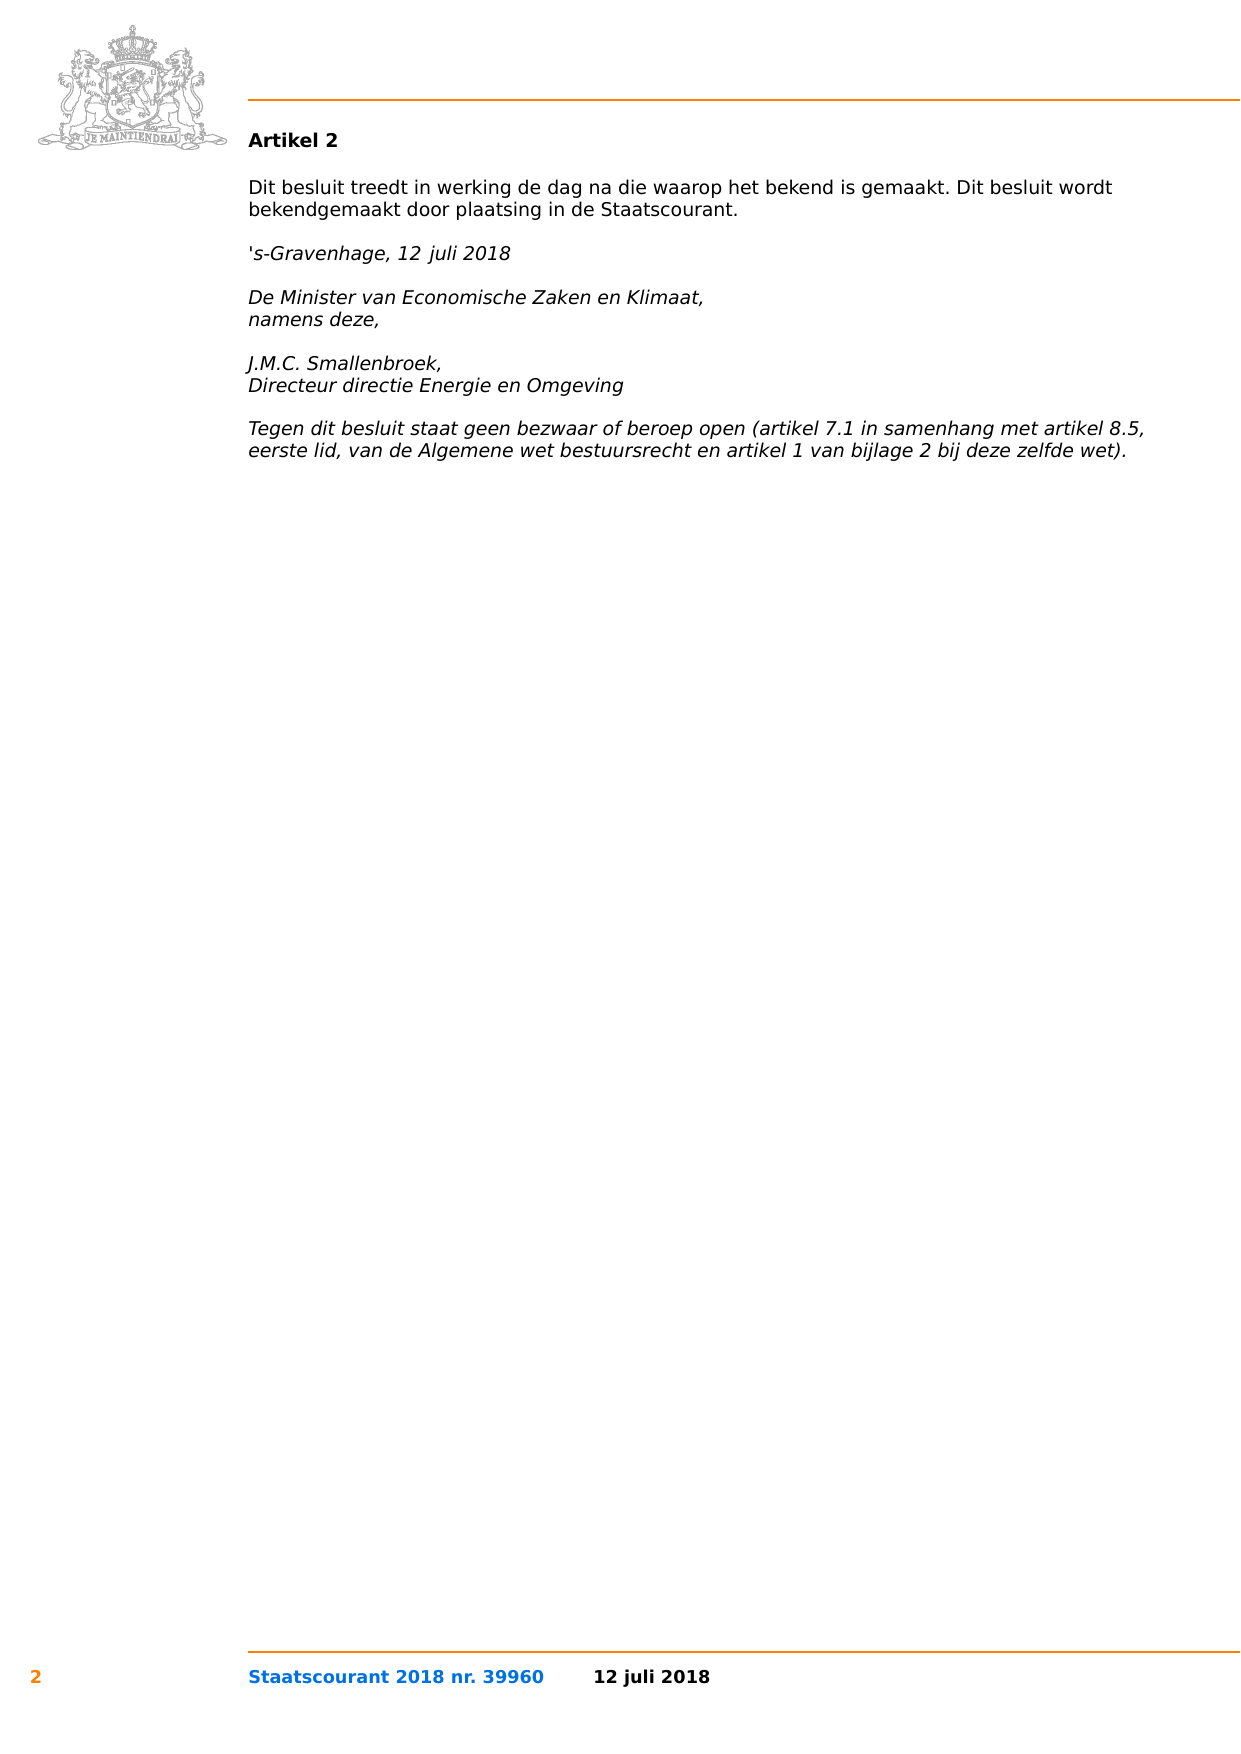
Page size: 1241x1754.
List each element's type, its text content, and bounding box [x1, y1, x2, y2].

text Dit besluit treedt in werking de dag na die waarop het bekend is gemaakt. Dit besluit wordt bekendgemaakt door plaatsing in de Staatscourant. [248, 177, 1163, 221]
text Tegen dit besluit staat geen bezwaar of beroep open (artikel 7.1 in samenhang met artikel 8.5, eerste lid, van de Algemene wet bestuursrecht en artikel 1 van bijlage 2 bij deze zelfde wet). [248, 418, 1163, 462]
subtitle Artikel 2 [248, 130, 1163, 152]
picture [38, 25, 227, 150]
text De Minister van Economische Zaken en Klimaat, namens deze, J.M.C. Smallenbroek, Directeur directie Energie en Omgeving [248, 287, 1163, 396]
text 's-Gravenhage, 12 juli 2018 [248, 243, 1163, 265]
